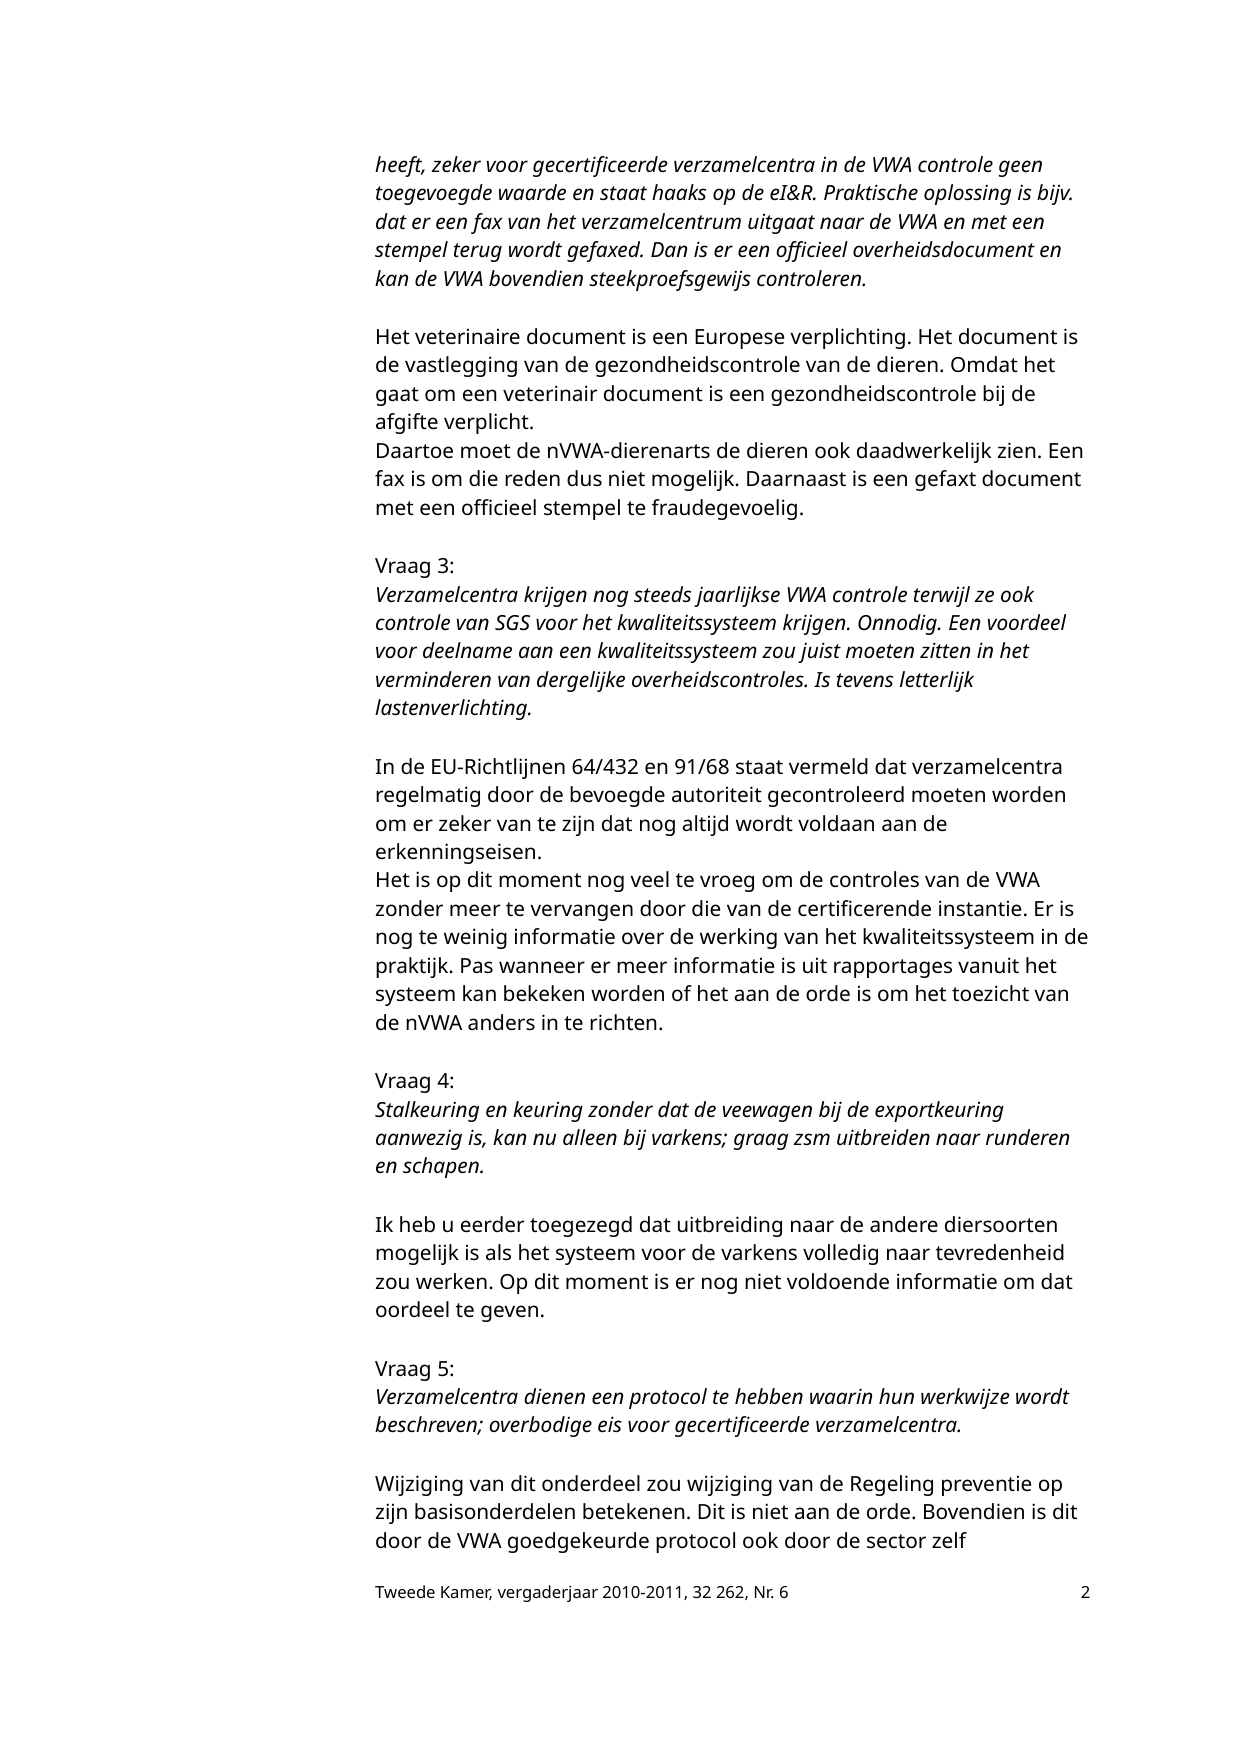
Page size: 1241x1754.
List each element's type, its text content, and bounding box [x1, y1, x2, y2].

text Daartoe moet de nVWA-dierenarts de dieren ook daadwerkelijk zien. Een fax is om die reden dus niet mogelijk. Daarnaast is een gefaxt document met een officieel stempel te fraudegevoelig. [375, 436, 1090, 521]
text Ik heb u eerder toegezegd dat uitbreiding naar de andere diersoorten mogelijk is als het systeem voor de varkens volledig naar tevredenheid zou werken. Op dit moment is er nog niet voldoende informatie om dat oordeel te geven. [375, 1210, 1090, 1324]
text Verzamelcentra krijgen nog steeds jaarlijkse VWA controle terwijl ze ook controle van SGS voor het kwaliteitssysteem krijgen. Onnodig. Een voordeel voor deelname aan een kwaliteitssysteem zou juist moeten zitten in het verminderen van dergelijke overheidscontroles. Is tevens letterlijk lastenverlichting. [375, 580, 1090, 722]
text In de EU-Richtlijnen 64/432 en 91/68 staat vermeld dat verzamelcentra regelmatig door de bevoegde autoriteit gecontroleerd moeten worden om er zeker van te zijn dat nog altijd wordt voldaan aan de erkenningseisen. [375, 752, 1090, 866]
text Het is op dit moment nog veel te vroeg om de controles van de VWA zonder meer te vervangen door die van de certificerende instantie. Er is nog te weinig informatie over de werking van het kwaliteitssysteem in de praktijk. Pas wanneer er meer informatie is uit rapportages vanuit het systeem kan bekeken worden of het aan de orde is om het toezicht van de nVWA anders in te richten. [375, 866, 1090, 1036]
text Vraag 3: [375, 551, 1090, 580]
text Verzamelcentra dienen een protocol te hebben waarin hun werkwijze wordt beschreven; overbodige eis voor gecertificeerde verzamelcentra. [375, 1382, 1090, 1439]
text Vraag 5: [375, 1354, 1090, 1382]
text Wijziging van dit onderdeel zou wijziging van de Regeling preventie op zijn basisonderdelen betekenen. Dit is niet aan de orde. Bovendien is dit door de VWA goedgekeurde protocol ook door de sector zelf [375, 1469, 1090, 1554]
text Het veterinaire document is een Europese verplichting. Het document is de vastlegging van de gezondheidscontrole van de dieren. Omdat het gaat om een veterinair document is een gezondheidscontrole bij de afgifte verplicht. [375, 322, 1090, 436]
text heeft, zeker voor gecertificeerde verzamelcentra in de VWA controle geen toegevoegde waarde en staat haaks op de eI&R. Praktische oplossing is bijv. dat er een fax van het verzamelcentrum uitgaat naar de VWA en met een stempel terug wordt gefaxed. Dan is er een officieel overheidsdocument en kan de VWA bovendien steekproefsgewijs controleren. [375, 150, 1090, 292]
text Stalkeuring en keuring zonder dat de veewagen bij de exportkeuring aanwezig is, kan nu alleen bij varkens; graag zsm uitbreiden naar runderen en schapen. [375, 1095, 1090, 1180]
text Vraag 4: [375, 1066, 1090, 1095]
